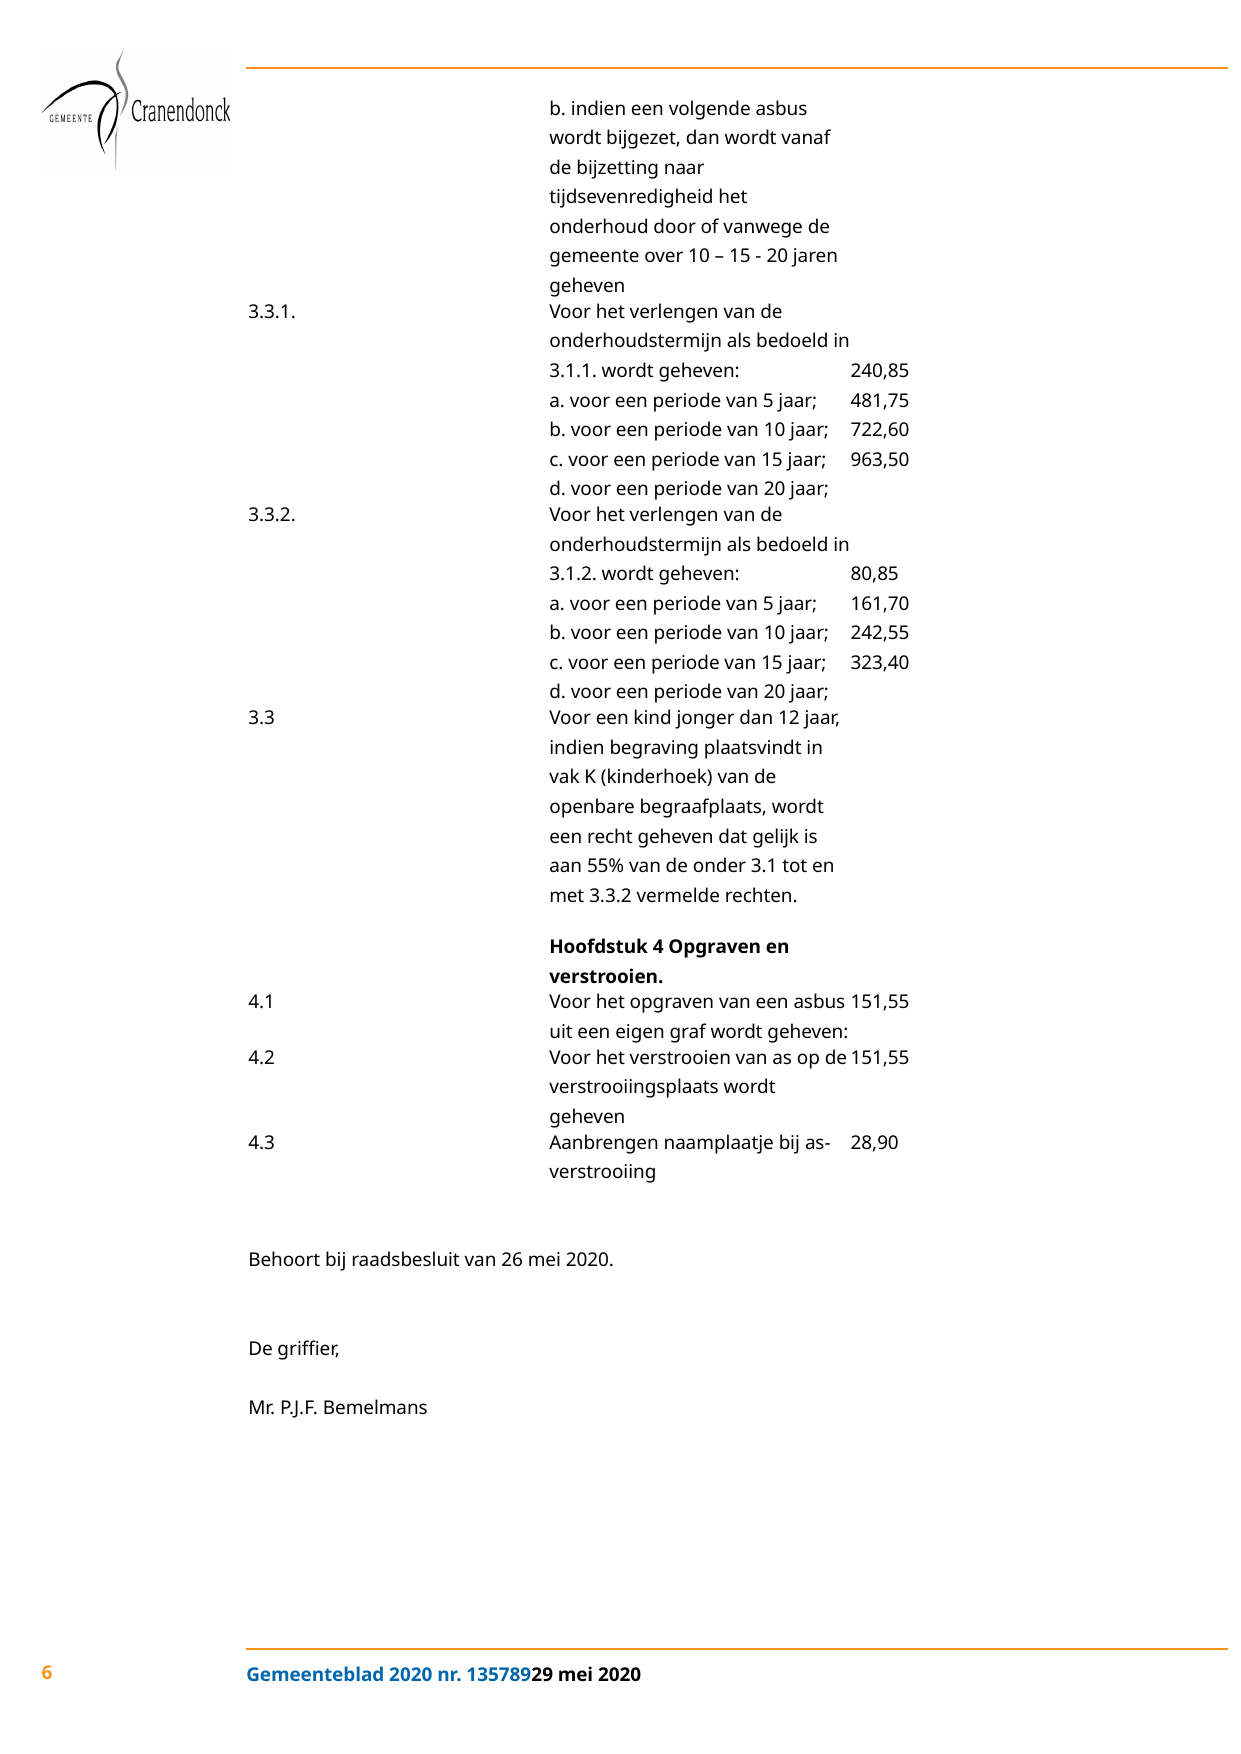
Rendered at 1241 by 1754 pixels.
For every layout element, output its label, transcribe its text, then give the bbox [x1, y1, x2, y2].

table_cell Voor het verlengen van de onderhoudstermijn als bedoeld in 3.1.2. wordt geheven: a. voor een periode van 5 jaar; b. voor een periode van 10 jaar; c. voor een periode van 15 jaar; d. voor een periode van 20 jaar; [549, 501, 850, 704]
table_cell 3.3 [248, 705, 549, 908]
table_cell Hoofdstuk 4 Opgraven en verstrooien. [549, 934, 850, 989]
picture [41, 47, 231, 172]
table_cell [549, 908, 850, 933]
table_cell 151,55 [850, 989, 1152, 1044]
table_cell 4.3 [248, 1129, 549, 1184]
table_cell Voor een kind jonger dan 12 jaar, indien begraving plaatsvindt in vak K (kinderhoek) van de openbare begraafplaats, wordt een recht geheven dat gelijk is aan 55% van de onder 3.1 tot en met 3.3.2 vermelde rechten. [549, 705, 850, 908]
table_cell 3.3.2. [248, 501, 549, 704]
table_cell 4.1 [248, 989, 549, 1044]
table_cell 4.2 [248, 1044, 549, 1129]
table_cell Aanbrengen naamplaatje bij as-verstrooiing [549, 1129, 850, 1184]
table_cell [850, 95, 1152, 298]
table_cell Voor het verlengen van de onderhoudstermijn als bedoeld in 3.1.1. wordt geheven: a. voor een periode van 5 jaar; b. voor een periode van 10 jaar; c. voor een periode van 15 jaar; d. voor een periode van 20 jaar; [549, 298, 850, 501]
table_cell [248, 95, 549, 298]
table_cell 28,90 [850, 1129, 1152, 1184]
table_cell [850, 705, 1152, 908]
table_cell 80,85 161,70 242,55 323,40 [850, 501, 1152, 704]
table_cell 3.3.1. [248, 298, 549, 501]
table_cell [850, 934, 1152, 989]
table_cell 151,55 [850, 1044, 1152, 1129]
table_cell [248, 934, 549, 989]
text Mr. P.J.F. Bemelmans [248, 1394, 1152, 1420]
table_cell 240,85 481,75 722,60 963,50 [850, 298, 1152, 501]
table_cell [850, 908, 1152, 933]
table_cell Voor het opgraven van een asbus uit een eigen graf wordt geheven: [549, 989, 850, 1044]
table_cell Voor het verstrooien van as op de verstrooiingsplaats wordt geheven [549, 1044, 850, 1129]
table_cell [248, 908, 549, 933]
text Behoort bij raadsbesluit van 26 mei 2020. [248, 1247, 1152, 1272]
table_cell b. indien een volgende asbus wordt bijgezet, dan wordt vanaf de bijzetting naar tijdsevenredigheid het onderhoud door of vanwege de gemeente over 10 – 15 - 20 jaren geheven [549, 95, 850, 298]
text De griffier, [248, 1335, 1152, 1361]
